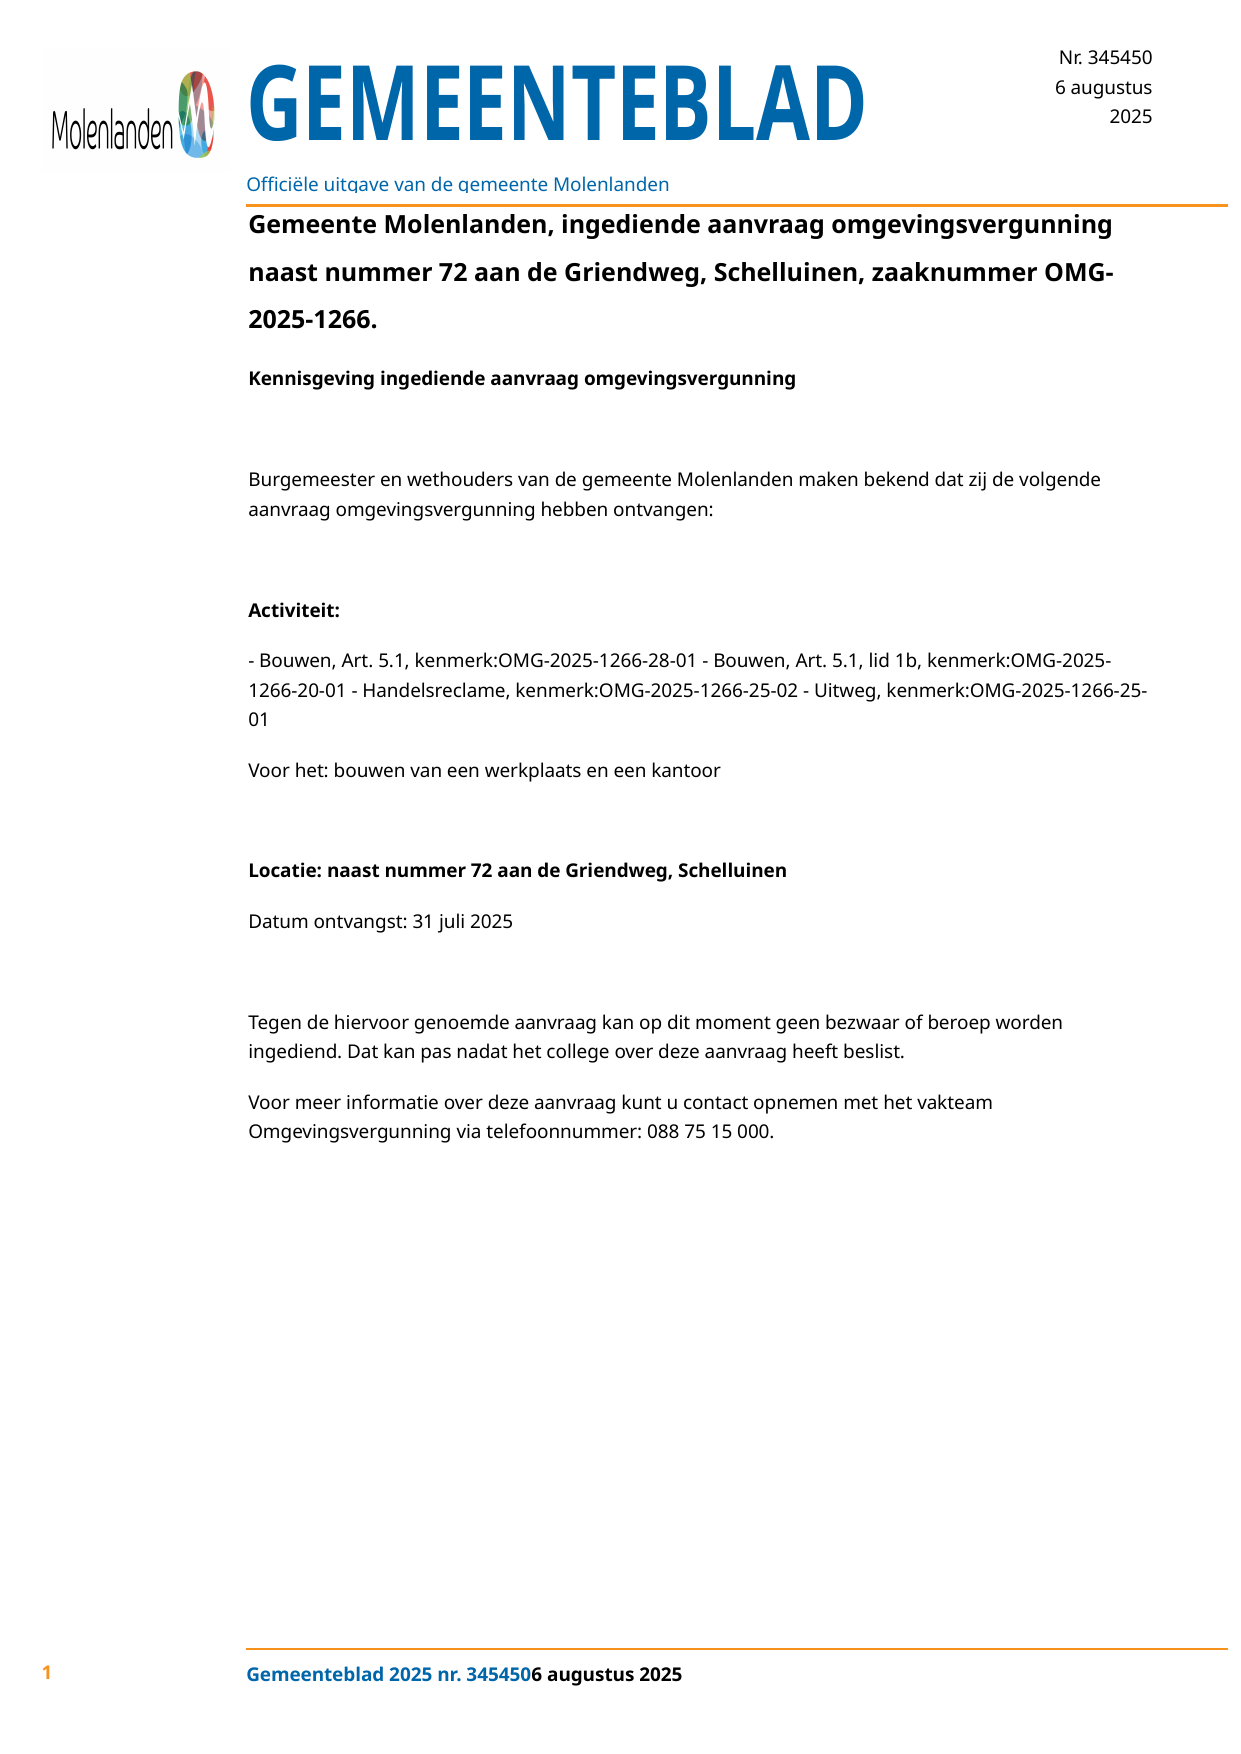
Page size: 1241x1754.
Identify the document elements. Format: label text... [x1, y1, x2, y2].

text Activiteit: [248, 597, 1152, 622]
text Locatie: naast nummer 72 aan de Griendweg, Schelluinen [248, 858, 1152, 883]
text - Bouwen, Art. 5.1, kenmerk:OMG-2025-1266-28-01 - Bouwen, Art. 5.1, lid 1b, kenmerk:OMG-2025-1266-20-01 - Handelsreclame, kenmerk:OMG-2025-1266-25-02 - Uitweg, kenmerk:OMG-2025-1266-25-01 [248, 647, 1152, 732]
text Kennisgeving ingediende aanvraag omgevingsvergunning [248, 366, 1152, 391]
text Voor het: bouwen van een werkplaats en een kantoor [248, 757, 1152, 782]
text Datum ontvangst: 31 juli 2025 [248, 908, 1152, 934]
text Gemeente Molenlanden, ingediende aanvraag omgevingsvergunning naast nummer 72 aan de Griendweg, Schelluinen, zaaknummer OMG-2025-1266. [248, 207, 1152, 336]
text Voor meer informatie over deze aanvraag kunt u contact opnemen met het vakteam Omgevingsvergunning via telefoonnummer: 088 75 15 000. [248, 1089, 1152, 1144]
text Burgemeester en wethouders van de gemeente Molenlanden maken bekend dat zij de volgende aanvraag omgevingsvergunning hebben ontvangen: [248, 466, 1152, 522]
picture [41, 47, 231, 172]
text Tegen de hiervoor genoemde aanvraag kan op dit moment geen bezwaar of beroep worden ingediend. Dat kan pas nadat het college over deze aanvraag heeft beslist. [248, 1009, 1152, 1064]
